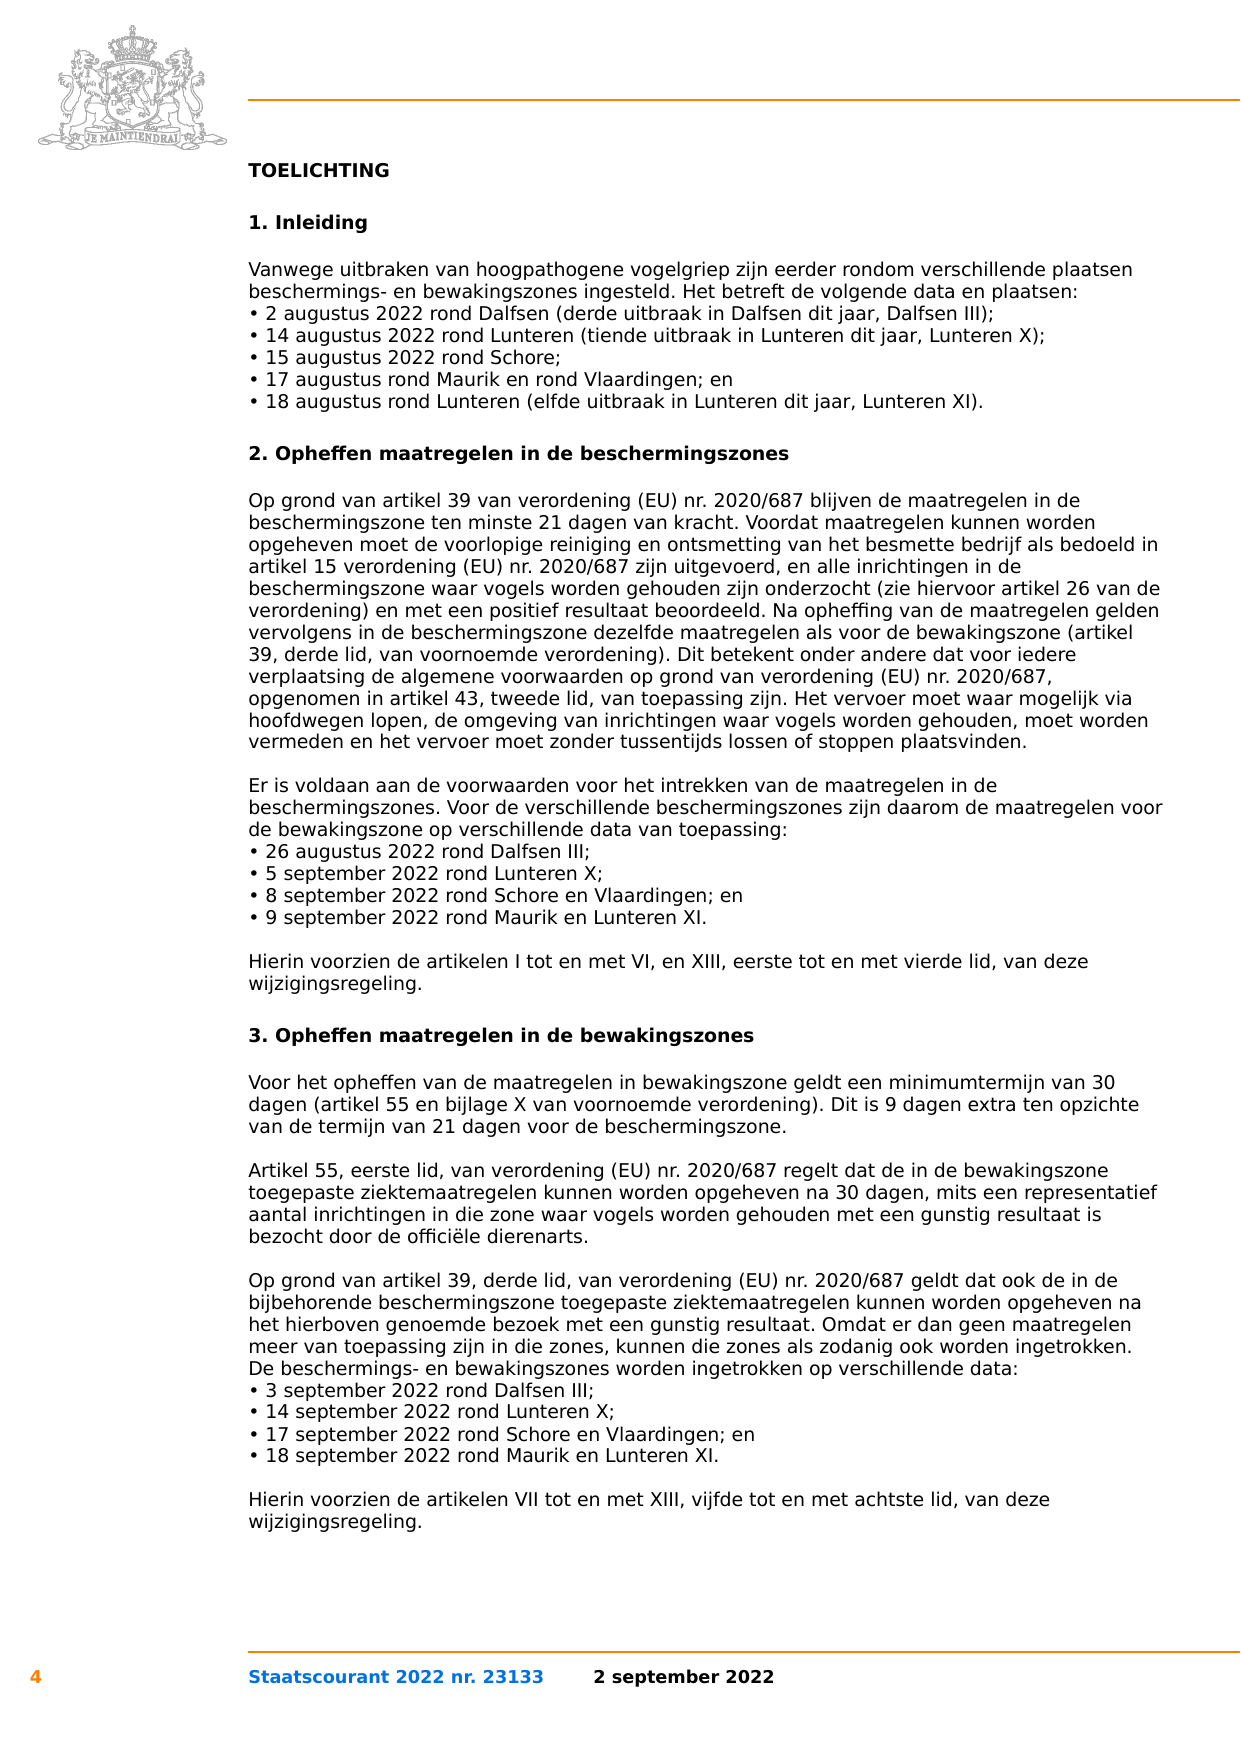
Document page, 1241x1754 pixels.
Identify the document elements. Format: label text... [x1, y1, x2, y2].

picture [38, 25, 227, 150]
text • 18 augustus rond Lunteren (elfde uitbraak in Lunteren dit jaar, Lunteren XI). [248, 391, 1163, 413]
text • 15 augustus 2022 rond Schore; [248, 347, 1163, 369]
text • 2 augustus 2022 rond Dalfsen (derde uitbraak in Dalfsen dit jaar, Dalfsen III); [248, 303, 1163, 325]
text Op grond van artikel 39, derde lid, van verordening (EU) nr. 2020/687 geldt dat ook de in de bijbehorende beschermingszone toegepaste ziektemaatregelen kunnen worden opgeheven na het hierboven genoemde bezoek met een gunstig resultaat. Omdat er dan geen maatregelen meer van toepassing zijn in die zones, kunnen die zones als zodanig ook worden ingetrokken. De beschermings- en bewakingszones worden ingetrokken op verschillende data: [248, 1269, 1163, 1379]
subtitle TOELICHTING [248, 160, 1163, 182]
text • 3 september 2022 rond Dalfsen III; [248, 1379, 1163, 1401]
text Artikel 55, eerste lid, van verordening (EU) nr. 2020/687 regelt dat de in de bewakingszone toegepaste ziektemaatregelen kunnen worden opgeheven na 30 dagen, mits een representatief aantal inrichtingen in die zone waar vogels worden gehouden met een gunstig resultaat is bezocht door de officiële dierenarts. [248, 1160, 1163, 1248]
subtitle 1. Inleiding [248, 212, 1163, 234]
text Er is voldaan aan de voorwaarden voor het intrekken van de maatregelen in de beschermingszones. Voor de verschillende beschermingszones zijn daarom de maatregelen voor de bewakingszone op verschillende data van toepassing: [248, 775, 1163, 841]
text • 26 augustus 2022 rond Dalfsen III; [248, 841, 1163, 863]
text Voor het opheffen van de maatregelen in bewakingszone geldt een minimumtermijn van 30 dagen (artikel 55 en bijlage X van voornoemde verordening). Dit is 9 dagen extra ten opzichte van de termijn van 21 dagen voor de beschermingszone. [248, 1072, 1163, 1138]
text Hierin voorzien de artikelen VII tot en met XIII, vijfde tot en met achtste lid, van deze wijzigingsregeling. [248, 1489, 1163, 1533]
text • 18 september 2022 rond Maurik en Lunteren XI. [248, 1445, 1163, 1467]
subtitle 3. Opheffen maatregelen in de bewakingszones [248, 1025, 1163, 1047]
text • 17 september 2022 rond Schore en Vlaardingen; en [248, 1423, 1163, 1445]
text • 9 september 2022 rond Maurik en Lunteren XI. [248, 907, 1163, 929]
text • 14 september 2022 rond Lunteren X; [248, 1401, 1163, 1423]
text • 8 september 2022 rond Schore en Vlaardingen; en [248, 885, 1163, 907]
text Hierin voorzien de artikelen I tot en met VI, en XIII, eerste tot en met vierde lid, van deze wijzigingsregeling. [248, 951, 1163, 995]
text • 5 september 2022 rond Lunteren X; [248, 863, 1163, 885]
text • 14 augustus 2022 rond Lunteren (tiende uitbraak in Lunteren dit jaar, Lunteren X); [248, 325, 1163, 347]
text • 17 augustus rond Maurik en rond Vlaardingen; en [248, 369, 1163, 391]
text Op grond van artikel 39 van verordening (EU) nr. 2020/687 blijven de maatregelen in de beschermingszone ten minste 21 dagen van kracht. Voordat maatregelen kunnen worden opgeheven moet de voorlopige reiniging en ontsmetting van het besmette bedrijf als bedoeld in artikel 15 verordening (EU) nr. 2020/687 zijn uitgevoerd, en alle inrichtingen in de beschermingszone waar vogels worden gehouden zijn onderzocht (zie hiervoor artikel 26 van de verordening) en met een positief resultaat beoordeeld. Na opheffing van de maatregelen gelden vervolgens in de beschermingszone dezelfde maatregelen als voor de bewakingszone (artikel 39, derde lid, van voornoemde verordening). Dit betekent onder andere dat voor iedere verplaatsing de algemene voorwaarden op grond van verordening (EU) nr. 2020/687, opgenomen in artikel 43, tweede lid, van toepassing zijn. Het vervoer moet waar mogelijk via hoofdwegen lopen, de omgeving van inrichtingen waar vogels worden gehouden, moet worden vermeden en het vervoer moet zonder tussentijds lossen of stoppen plaatsvinden. [248, 490, 1163, 753]
text Vanwege uitbraken van hoogpathogene vogelgriep zijn eerder rondom verschillende plaatsen beschermings- en bewakingszones ingesteld. Het betreft de volgende data en plaatsen: [248, 259, 1163, 303]
subtitle 2. Opheffen maatregelen in de beschermingszones [248, 443, 1163, 465]
